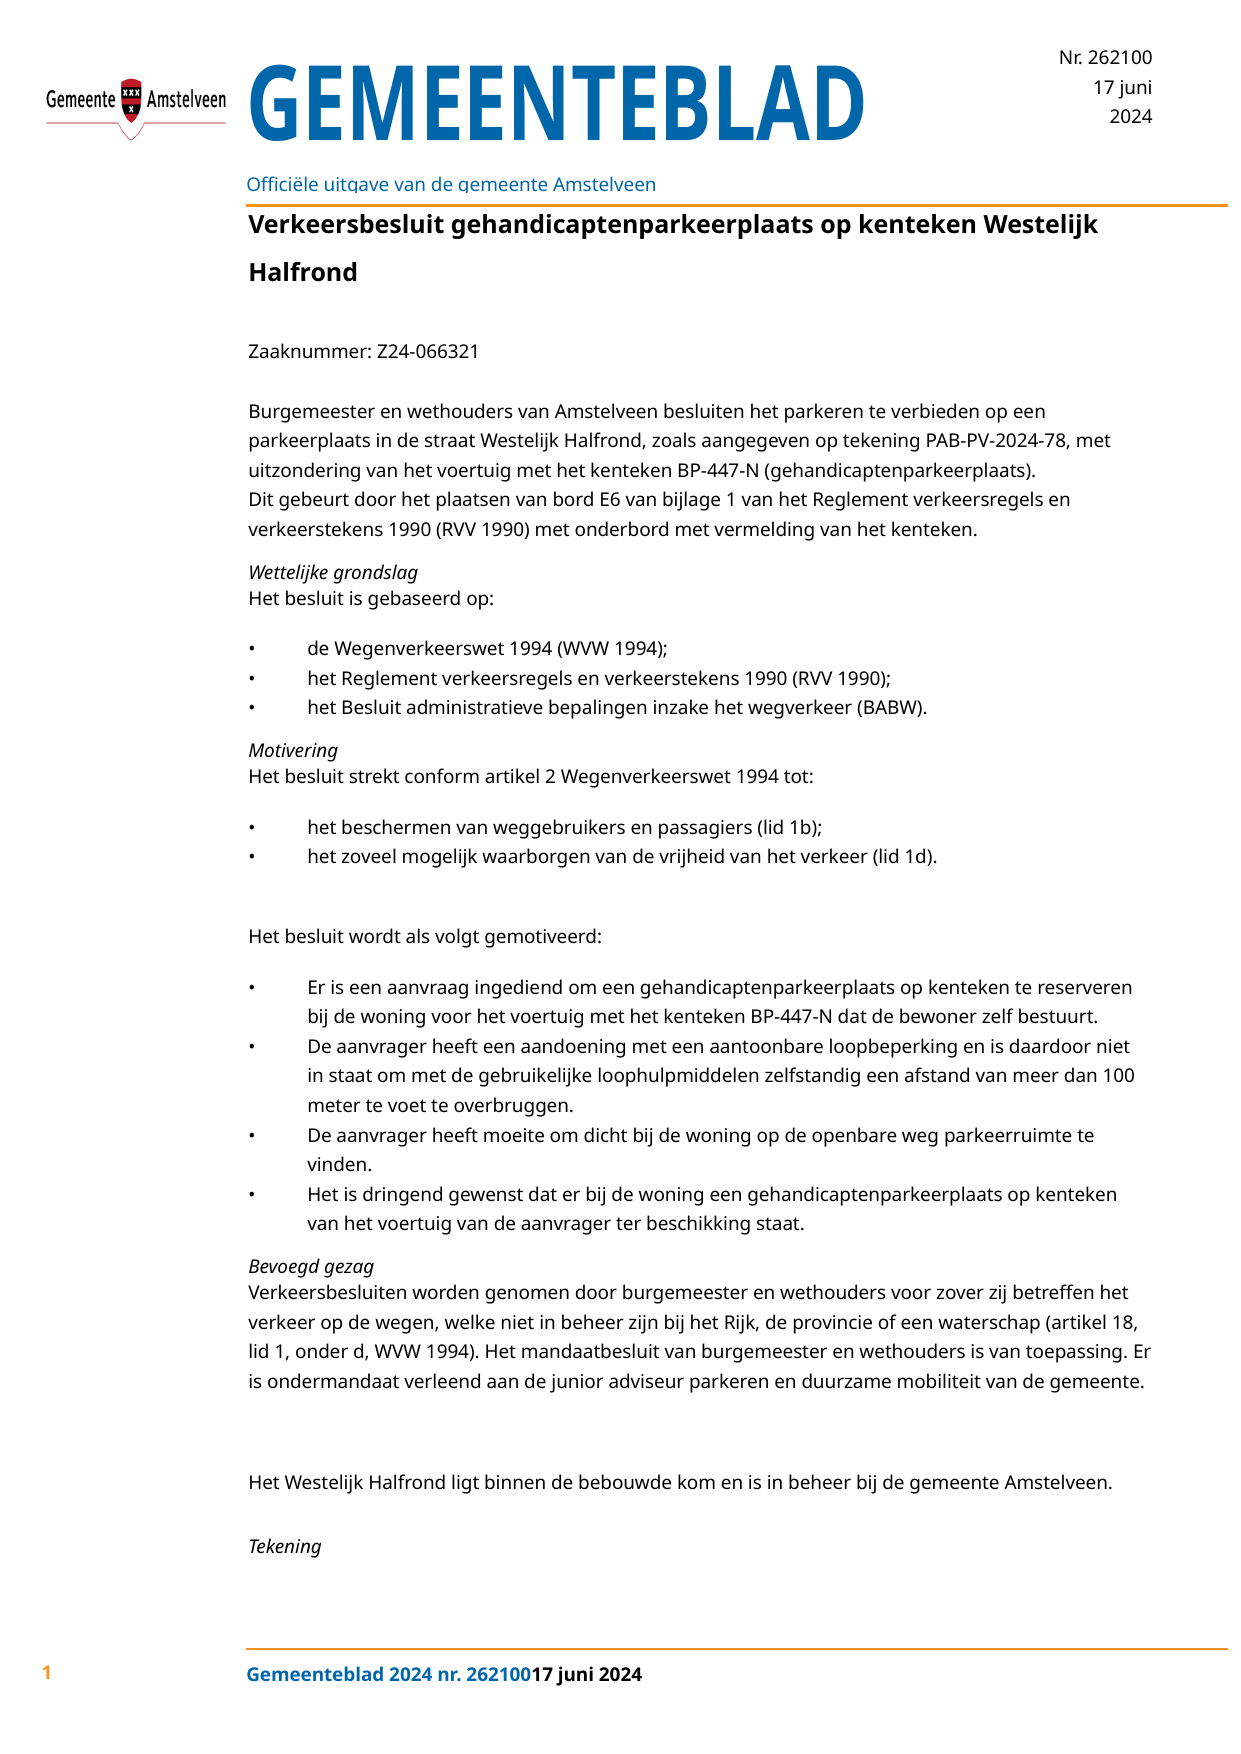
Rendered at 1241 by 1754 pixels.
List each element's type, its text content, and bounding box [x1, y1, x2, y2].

text Burgemeester en wethouders van Amstelveen besluiten het parkeren te verbieden op een parkeerplaats in de straat Westelijk Halfrond, zoals aangegeven op tekening PAB-PV-2024-78, met uitzondering van het voertuig met het kenteken BP-447-N (gehandicaptenparkeerplaats). [248, 398, 1152, 483]
text Het besluit wordt als volgt gemotiveerd: [248, 923, 1152, 949]
text Dit gebeurt door het plaatsen van bord E6 van bijlage 1 van het Reglement verkeersregels en verkeerstekens 1990 (RVV 1990) met onderbord met vermelding van het kenteken. [248, 487, 1152, 542]
list De aanvrager heeft moeite om dicht bij de woning op de openbare weg parkeerruimte te vinden. [248, 1122, 1152, 1177]
list het Reglement verkeersregels en verkeerstekens 1990 (RVV 1990); [248, 665, 1152, 691]
text Bevoegd gezag [248, 1254, 1152, 1279]
text Het Westelijk Halfrond ligt binnen de bebouwde kom en is in beheer bij de gemeente Amstelveen. [248, 1469, 1152, 1495]
list Er is een aanvraag ingediend om een gehandicaptenparkeerplaats op kenteken te reserveren bij de woning voor het voertuig met het kenteken BP-447-N dat de bewoner zelf bestuurt. [248, 974, 1152, 1029]
list het zoveel mogelijk waarborgen van de vrijheid van het verkeer (lid 1d). [248, 843, 1152, 869]
text Verkeersbesluiten worden genomen door burgemeester en wethouders voor zover zij betreffen het verkeer op de wegen, welke niet in beheer zijn bij het Rijk, de provincie of een waterschap (artikel 18, lid 1, onder d, WVW 1994). Het mandaatbesluit van burgemeester en wethouders is van toepassing. Er is ondermandaat verleend aan de junior adviseur parkeren en duurzame mobiliteit van de gemeente. [248, 1279, 1152, 1394]
text Wettelijke grondslag [248, 559, 1152, 585]
list de Wegenverkeerswet 1994 (WVW 1994); [248, 635, 1152, 661]
list het Besluit administratieve bepalingen inzake het wegverkeer (BABW). [248, 694, 1152, 720]
text Zaaknummer: Z24-066321 [248, 339, 1152, 364]
text Motivering [248, 738, 1152, 763]
text Het besluit strekt conform artikel 2 Wegenverkeerswet 1994 tot: [248, 763, 1152, 789]
text Verkeersbesluit gehandicaptenparkeerplaats op kenteken Westelijk Halfrond [248, 207, 1152, 288]
list het beschermen van weggebruikers en passagiers (lid 1b); [248, 814, 1152, 839]
text Het besluit is gebaseerd op: [248, 585, 1152, 611]
list De aanvrager heeft een aandoening met een aantoonbare loopbeperking en is daardoor niet in staat om met de gebruikelijke loophulpmiddelen zelfstandig een afstand van meer dan 100 meter te voet te overbruggen. [248, 1033, 1152, 1118]
text Tekening [248, 1533, 1152, 1559]
list Het is dringend gewenst dat er bij de woning een gehandicaptenparkeerplaats op kenteken van het voertuig van de aanvrager ter beschikking staat. [248, 1181, 1152, 1236]
picture [41, 47, 231, 172]
